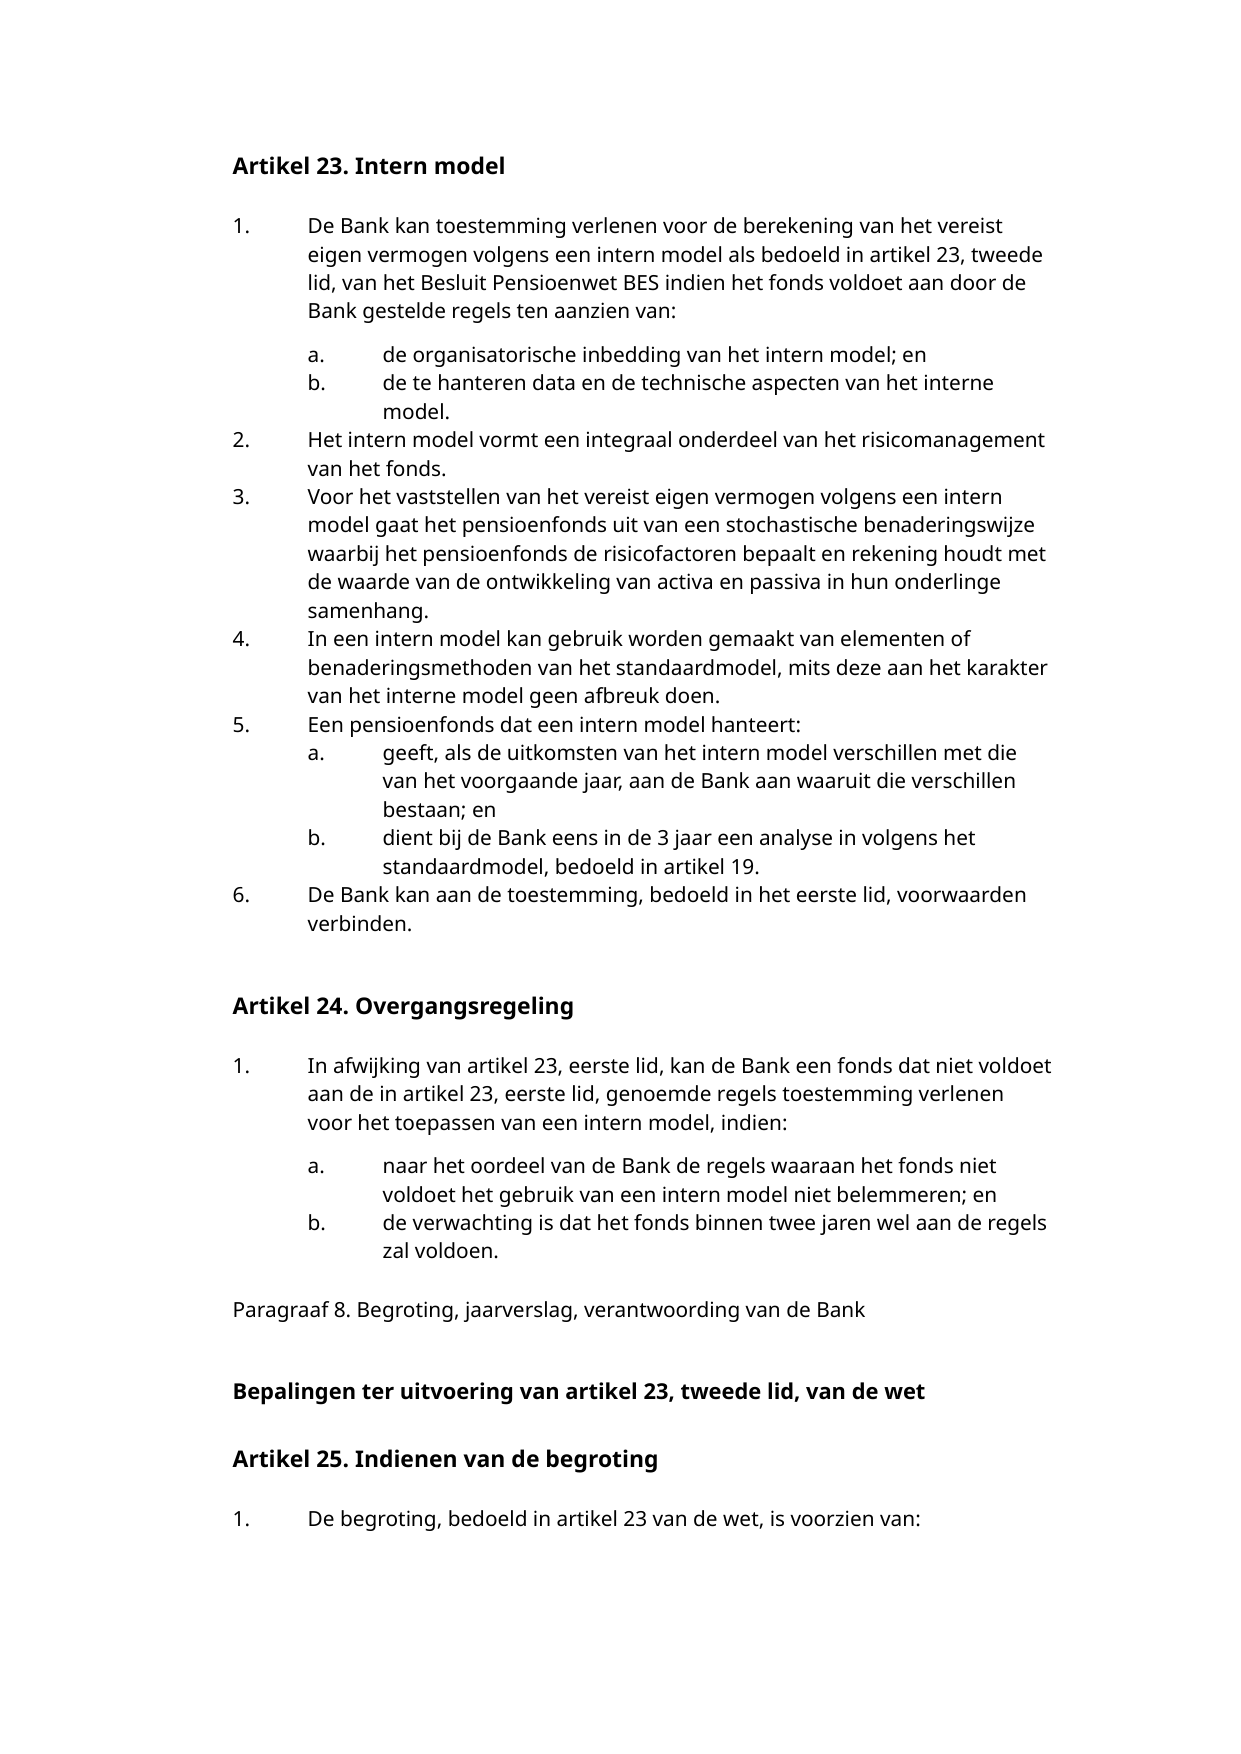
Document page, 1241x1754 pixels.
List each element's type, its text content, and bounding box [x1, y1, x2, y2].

list de verwachting is dat het fonds binnen twee jaren wel aan de regels zal voldoen. [307, 1208, 1053, 1265]
subtitle Bepalingen ter uitvoering van artikel 23, tweede lid, van de wet [232, 1376, 1053, 1406]
subtitle Artikel 23. Intern model [232, 150, 1053, 181]
list dient bij de Bank eens in de 3 jaar een analyse in volgens het standaardmodel, bedoeld in artikel 19. [307, 823, 1053, 880]
list De begroting, bedoeld in artikel 23 van de wet, is voorzien van: [232, 1504, 1053, 1533]
subtitle Artikel 25. Indienen van de begroting [232, 1443, 1053, 1474]
list De Bank kan toestemming verlenen voor de berekening van het vereist eigen vermogen volgens een intern model als bedoeld in artikel 23, tweede lid, van het Besluit Pensioenwet BES indien het fonds voldoet aan door de Bank gestelde regels ten aanzien van: [232, 211, 1053, 325]
list Een pensioenfonds dat een intern model hanteert: [232, 710, 1053, 738]
list Het intern model vormt een integraal onderdeel van het risicomanagement van het fonds. [232, 425, 1053, 482]
list de organisatorische inbedding van het intern model; en [307, 340, 1053, 368]
subtitle Paragraaf 8. Begroting, jaarverslag, verantwoording van de Bank [232, 1295, 1053, 1323]
list geeft, als de uitkomsten van het intern model verschillen met die van het voorgaande jaar, aan de Bank aan waaruit die verschillen bestaan; en [307, 738, 1053, 823]
list De Bank kan aan de toestemming, bedoeld in het eerste lid, voorwaarden verbinden. [232, 880, 1053, 937]
list Voor het vaststellen van het vereist eigen vermogen volgens een intern model gaat het pensioenfonds uit van een stochastische benaderingswijze waarbij het pensioenfonds de risicofactoren bepaalt en rekening houdt met de waarde van de ontwikkeling van activa en passiva in hun onderlinge samenhang. [232, 482, 1053, 624]
subtitle Artikel 24. Overgangsregeling [232, 990, 1053, 1021]
list de te hanteren data en de technische aspecten van het interne model. [307, 368, 1053, 425]
list In een intern model kan gebruik worden gemaakt van elementen of benaderingsmethoden van het standaardmodel, mits deze aan het karakter van het interne model geen afbreuk doen. [232, 624, 1053, 710]
list naar het oordeel van de Bank de regels waaraan het fonds niet voldoet het gebruik van een intern model niet belemmeren; en [307, 1151, 1053, 1208]
list In afwijking van artikel 23, eerste lid, kan de Bank een fonds dat niet voldoet aan de in artikel 23, eerste lid, genoemde regels toestemming verlenen voor het toepassen van een intern model, indien: [232, 1051, 1053, 1136]
